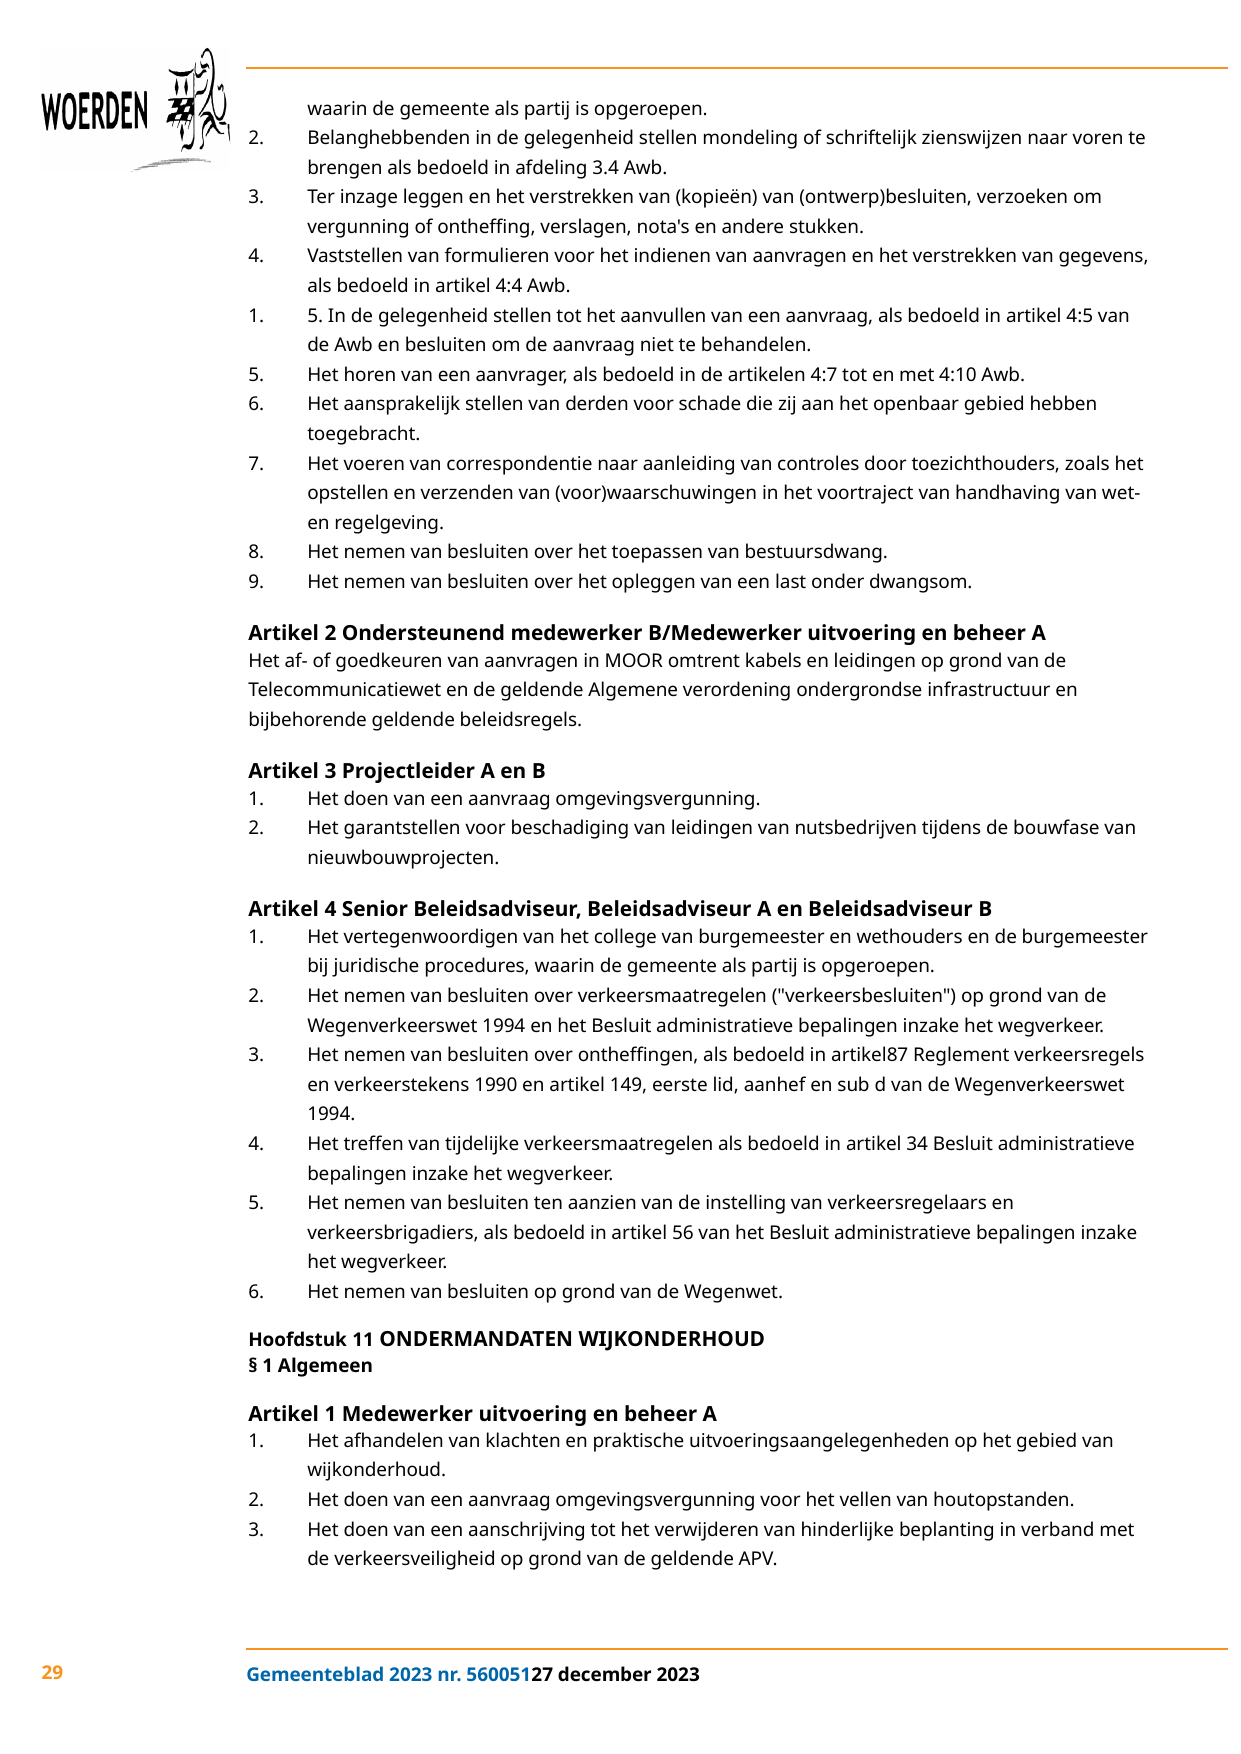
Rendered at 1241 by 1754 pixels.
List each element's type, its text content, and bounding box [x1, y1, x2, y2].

text Artikel 2 Ondersteunend medewerker B/Medewerker uitvoering en beheer A [248, 618, 1152, 647]
list Het vertegenwoordigen van het college van burgemeester en wethouders en de burgemeester bij juridische procedures, waarin de gemeente als partij is opgeroepen. [248, 923, 1152, 978]
list waarin de gemeente als partij is opgeroepen. [248, 95, 1152, 121]
list Het afhandelen van klachten en praktische uitvoeringsaangelegenheden op het gebied van wijkonderhoud. [248, 1427, 1152, 1482]
text Artikel 1 Medewerker uitvoering en beheer A [248, 1399, 1152, 1427]
list Het aansprakelijk stellen van derden voor schade die zij aan het openbaar gebied hebben toegebracht. [248, 391, 1152, 446]
text Het af- of goedkeuren van aanvragen in MOOR omtrent kabels en leidingen op grond van de Telecommunicatiewet en de geldende Algemene verordening ondergrondse infrastructuur en bijbehorende geldende beleidsregels. [248, 647, 1152, 732]
list Het doen van een aanvraag omgevingsvergunning. [248, 785, 1152, 811]
list Het nemen van besluiten over het opleggen van een last onder dwangsom. [248, 568, 1152, 594]
list Het doen van een aanschrijving tot het verwijderen van hinderlijke beplanting in verband met de verkeersveiligheid op grond van de geldende APV. [248, 1516, 1152, 1571]
text Artikel 3 Projectleider A en B [248, 757, 1152, 785]
list Het nemen van besluiten op grond van de Wegenwet. [248, 1278, 1152, 1304]
text Artikel 4 Senior Beleidsadviseur, Beleidsadviseur A en Beleidsadviseur B [248, 894, 1152, 923]
list Het treffen van tijdelijke verkeersmaatregelen als bedoeld in artikel 34 Besluit administratieve bepalingen inzake het wegverkeer. [248, 1130, 1152, 1185]
list Het nemen van besluiten over ontheffingen, als bedoeld in artikel87 Reglement verkeersregels en verkeerstekens 1990 en artikel 149, eerste lid, aanhef en sub d van de Wegenverkeerswet 1994. [248, 1041, 1152, 1126]
list Het garantstellen voor beschadiging van leidingen van nutsbedrijven tijdens de bouwfase van nieuwbouwprojecten. [248, 814, 1152, 870]
text § 1 Algemeen [248, 1352, 1152, 1378]
list Vaststellen van formulieren voor het indienen van aanvragen en het verstrekken van gegevens, als bedoeld in artikel 4:4 Awb. [248, 243, 1152, 298]
list Het horen van een aanvrager, als bedoeld in de artikelen 4:7 tot en met 4:10 Awb. [248, 361, 1152, 387]
list Het voeren van correspondentie naar aanleiding van controles door toezichthouders, zoals het opstellen en verzenden van (voor)waarschuwingen in het voortraject van handhaving van wet- en regelgeving. [248, 450, 1152, 535]
list Het doen van een aanvraag omgevingsvergunning voor het vellen van houtopstanden. [248, 1486, 1152, 1512]
list Belanghebbenden in de gelegenheid stellen mondeling of schriftelijk zienswijzen naar voren te brengen als bedoeld in afdeling 3.4 Awb. [248, 124, 1152, 180]
list Het nemen van besluiten ten aanzien van de instelling van verkeersregelaars en verkeersbrigadiers, als bedoeld in artikel 56 van het Besluit administratieve bepalingen inzake het wegverkeer. [248, 1189, 1152, 1274]
list Het nemen van besluiten over het toepassen van bestuursdwang. [248, 538, 1152, 564]
text Hoofdstuk 11 ONDERMANDATEN WIJKONDERHOUD [248, 1324, 1152, 1352]
list Het nemen van besluiten over verkeersmaatregelen ("verkeersbesluiten") op grond van de Wegenverkeerswet 1994 en het Besluit administratieve bepalingen inzake het wegverkeer. [248, 982, 1152, 1037]
picture [41, 47, 231, 172]
list Ter inzage leggen en het verstrekken van (kopieën) van (ontwerp)besluiten, verzoeken om vergunning of ontheffing, verslagen, nota's en andere stukken. [248, 183, 1152, 239]
list 5. In de gelegenheid stellen tot het aanvullen van een aanvraag, als bedoeld in artikel 4:5 van de Awb en besluiten om de aanvraag niet te behandelen. [248, 302, 1152, 357]
